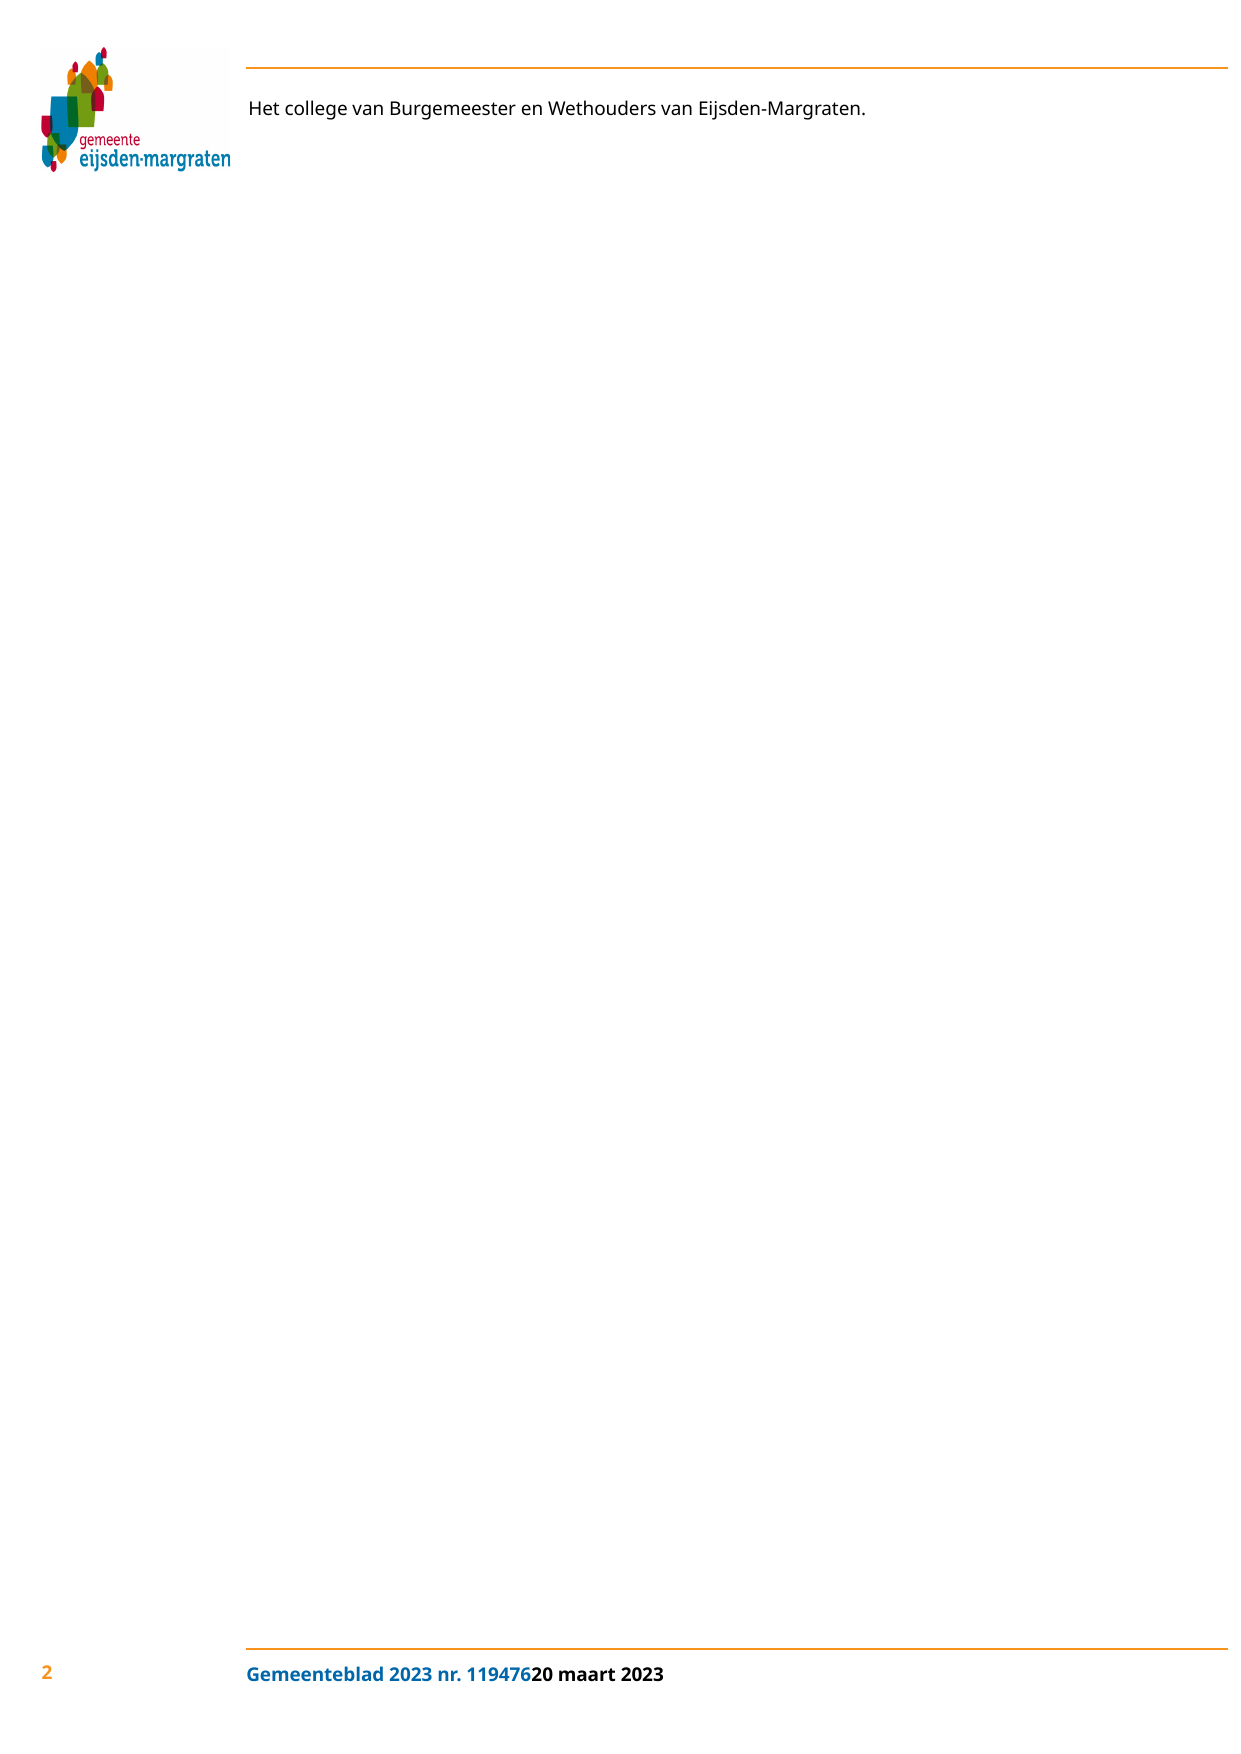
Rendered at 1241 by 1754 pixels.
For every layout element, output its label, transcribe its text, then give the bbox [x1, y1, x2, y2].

picture [41, 47, 231, 172]
text Het college van Burgemeester en Wethouders van Eijsden-Margraten. [248, 95, 1152, 121]
